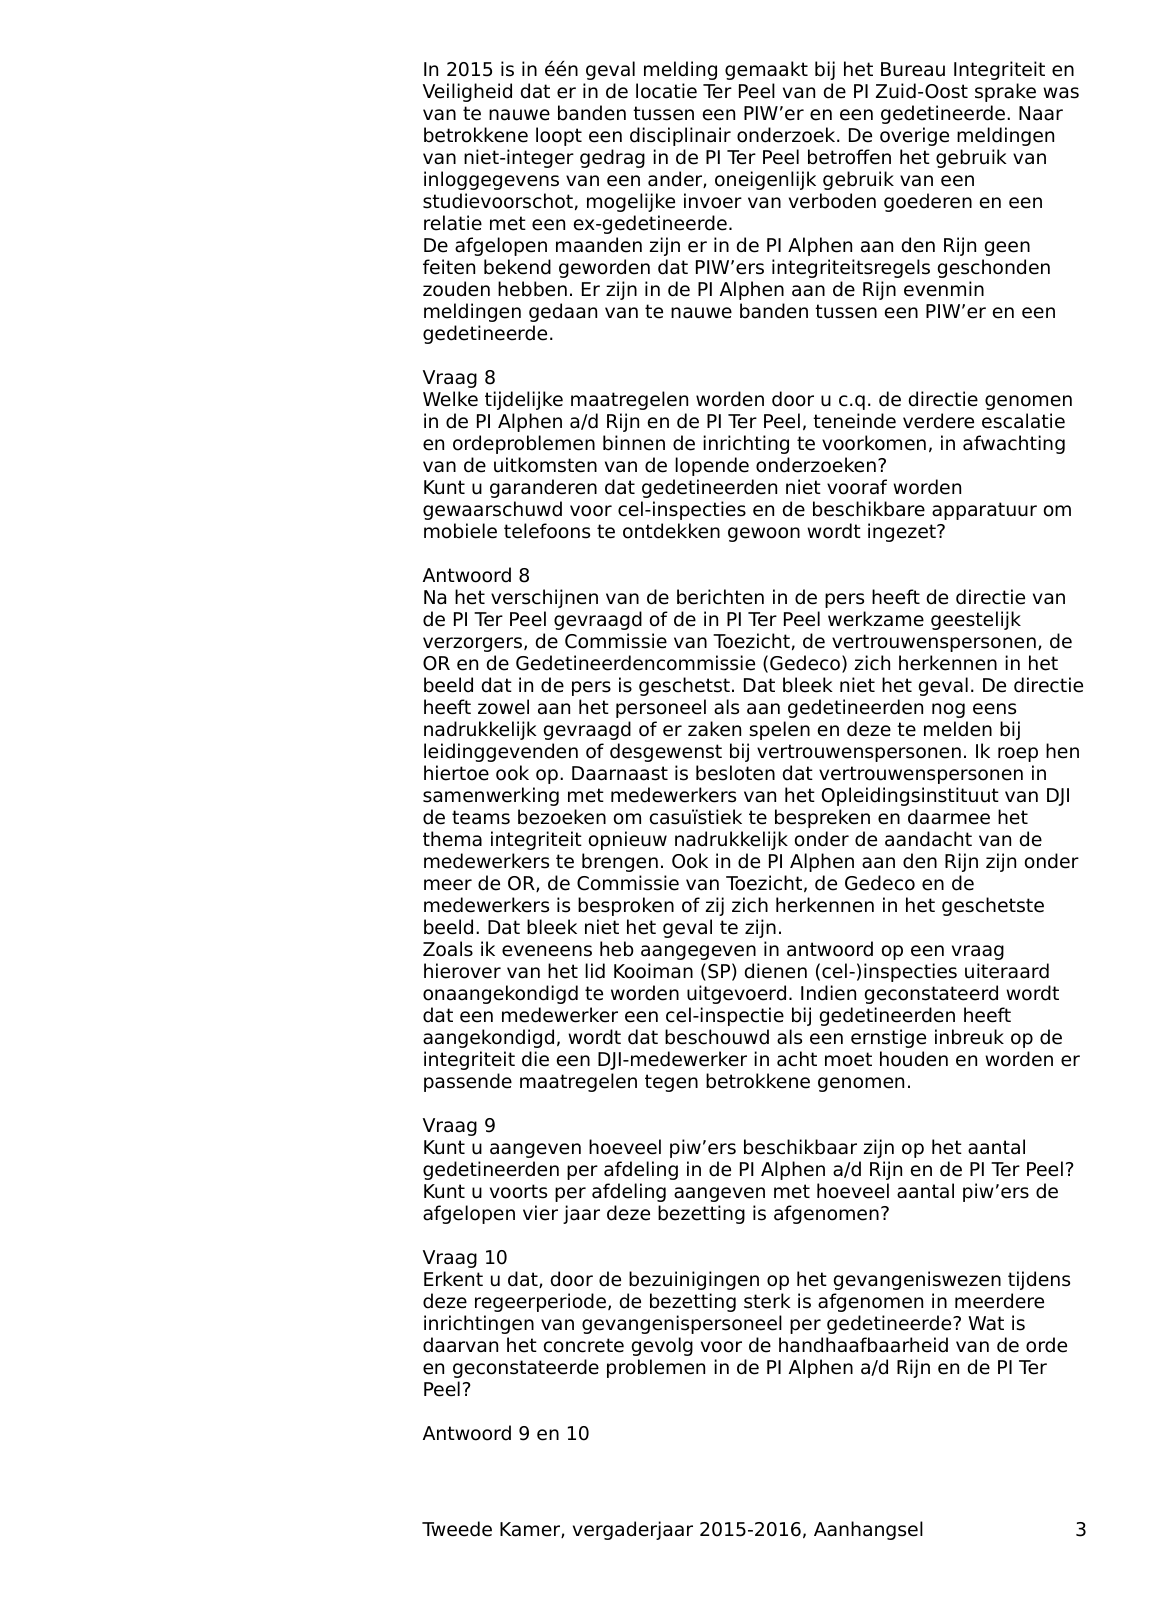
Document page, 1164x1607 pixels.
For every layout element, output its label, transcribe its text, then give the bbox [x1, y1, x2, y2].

text Vraag 8 [422, 367, 1087, 389]
text Antwoord 9 en 10 [422, 1423, 1087, 1445]
text Welke tijdelijke maatregelen worden door u c.q. de directie genomen in de PI Alphen a/d Rijn en de PI Ter Peel, teneinde verdere escalatie en ordeproblemen binnen de inrichting te voorkomen, in afwachting van de uitkomsten van de lopende onderzoeken? [422, 389, 1087, 477]
text In 2015 is in één geval melding gemaakt bij het Bureau Integriteit en Veiligheid dat er in de locatie Ter Peel van de PI Zuid-Oost sprake was van te nauwe banden tussen een PIW’er en een gedetineerde. Naar betrokkene loopt een disciplinair onderzoek. De overige meldingen van niet-integer gedrag in de PI Ter Peel betroffen het gebruik van inloggegevens van een ander, oneigenlijk gebruik van een studievoorschot, mogelijke invoer van verboden goederen en een relatie met een ex-gedetineerde. [422, 59, 1087, 235]
text Kunt u aangeven hoeveel piw’ers beschikbaar zijn op het aantal gedetineerden per afdeling in de PI Alphen a/d Rijn en de PI Ter Peel? Kunt u voorts per afdeling aangeven met hoeveel aantal piw’ers de afgelopen vier jaar deze bezetting is afgenomen? [422, 1137, 1087, 1224]
text Na het verschijnen van de berichten in de pers heeft de directie van de PI Ter Peel gevraagd of de in PI Ter Peel werkzame geestelijk verzorgers, de Commissie van Toezicht, de vertrouwenspersonen, de OR en de Gedetineerdencommissie (Gedeco) zich herkennen in het beeld dat in de pers is geschetst. Dat bleek niet het geval. De directie heeft zowel aan het personeel als aan gedetineerden nog eens nadrukkelijk gevraagd of er zaken spelen en deze te melden bij leidinggevenden of desgewenst bij vertrouwenspersonen. Ik roep hen hiertoe ook op. Daarnaast is besloten dat vertrouwenspersonen in samenwerking met medewerkers van het Opleidingsinstituut van DJI de teams bezoeken om casuïstiek te bespreken en daarmee het thema integriteit opnieuw nadrukkelijk onder de aandacht van de medewerkers te brengen. Ook in de PI Alphen aan den Rijn zijn onder meer de OR, de Commissie van Toezicht, de Gedeco en de medewerkers is besproken of zij zich herkennen in het geschetste beeld. Dat bleek niet het geval te zijn. [422, 587, 1087, 939]
text Kunt u garanderen dat gedetineerden niet vooraf worden gewaarschuwd voor cel-inspecties en de beschikbare apparatuur om mobiele telefoons te ontdekken gewoon wordt ingezet? [422, 477, 1087, 543]
text Antwoord 8 [422, 565, 1087, 587]
text Vraag 9 [422, 1115, 1087, 1137]
text Erkent u dat, door de bezuinigingen op het gevangeniswezen tijdens deze regeerperiode, de bezetting sterk is afgenomen in meerdere inrichtingen van gevangenispersoneel per gedetineerde? Wat is daarvan het concrete gevolg voor de handhaafbaarheid van de orde en geconstateerde problemen in de PI Alphen a/d Rijn en de PI Ter Peel? [422, 1269, 1087, 1401]
text Zoals ik eveneens heb aangegeven in antwoord op een vraag hierover van het lid Kooiman (SP) dienen (cel-)inspecties uiteraard onaangekondigd te worden uitgevoerd. Indien geconstateerd wordt dat een medewerker een cel-inspectie bij gedetineerden heeft aangekondigd, wordt dat beschouwd als een ernstige inbreuk op de integriteit die een DJI-medewerker in acht moet houden en worden er passende maatregelen tegen betrokkene genomen. [422, 939, 1087, 1092]
text De afgelopen maanden zijn er in de PI Alphen aan den Rijn geen feiten bekend geworden dat PIW’ers integriteitsregels geschonden zouden hebben. Er zijn in de PI Alphen aan de Rijn evenmin meldingen gedaan van te nauwe banden tussen een PIW’er en een gedetineerde. [422, 235, 1087, 345]
text Vraag 10 [422, 1247, 1087, 1269]
